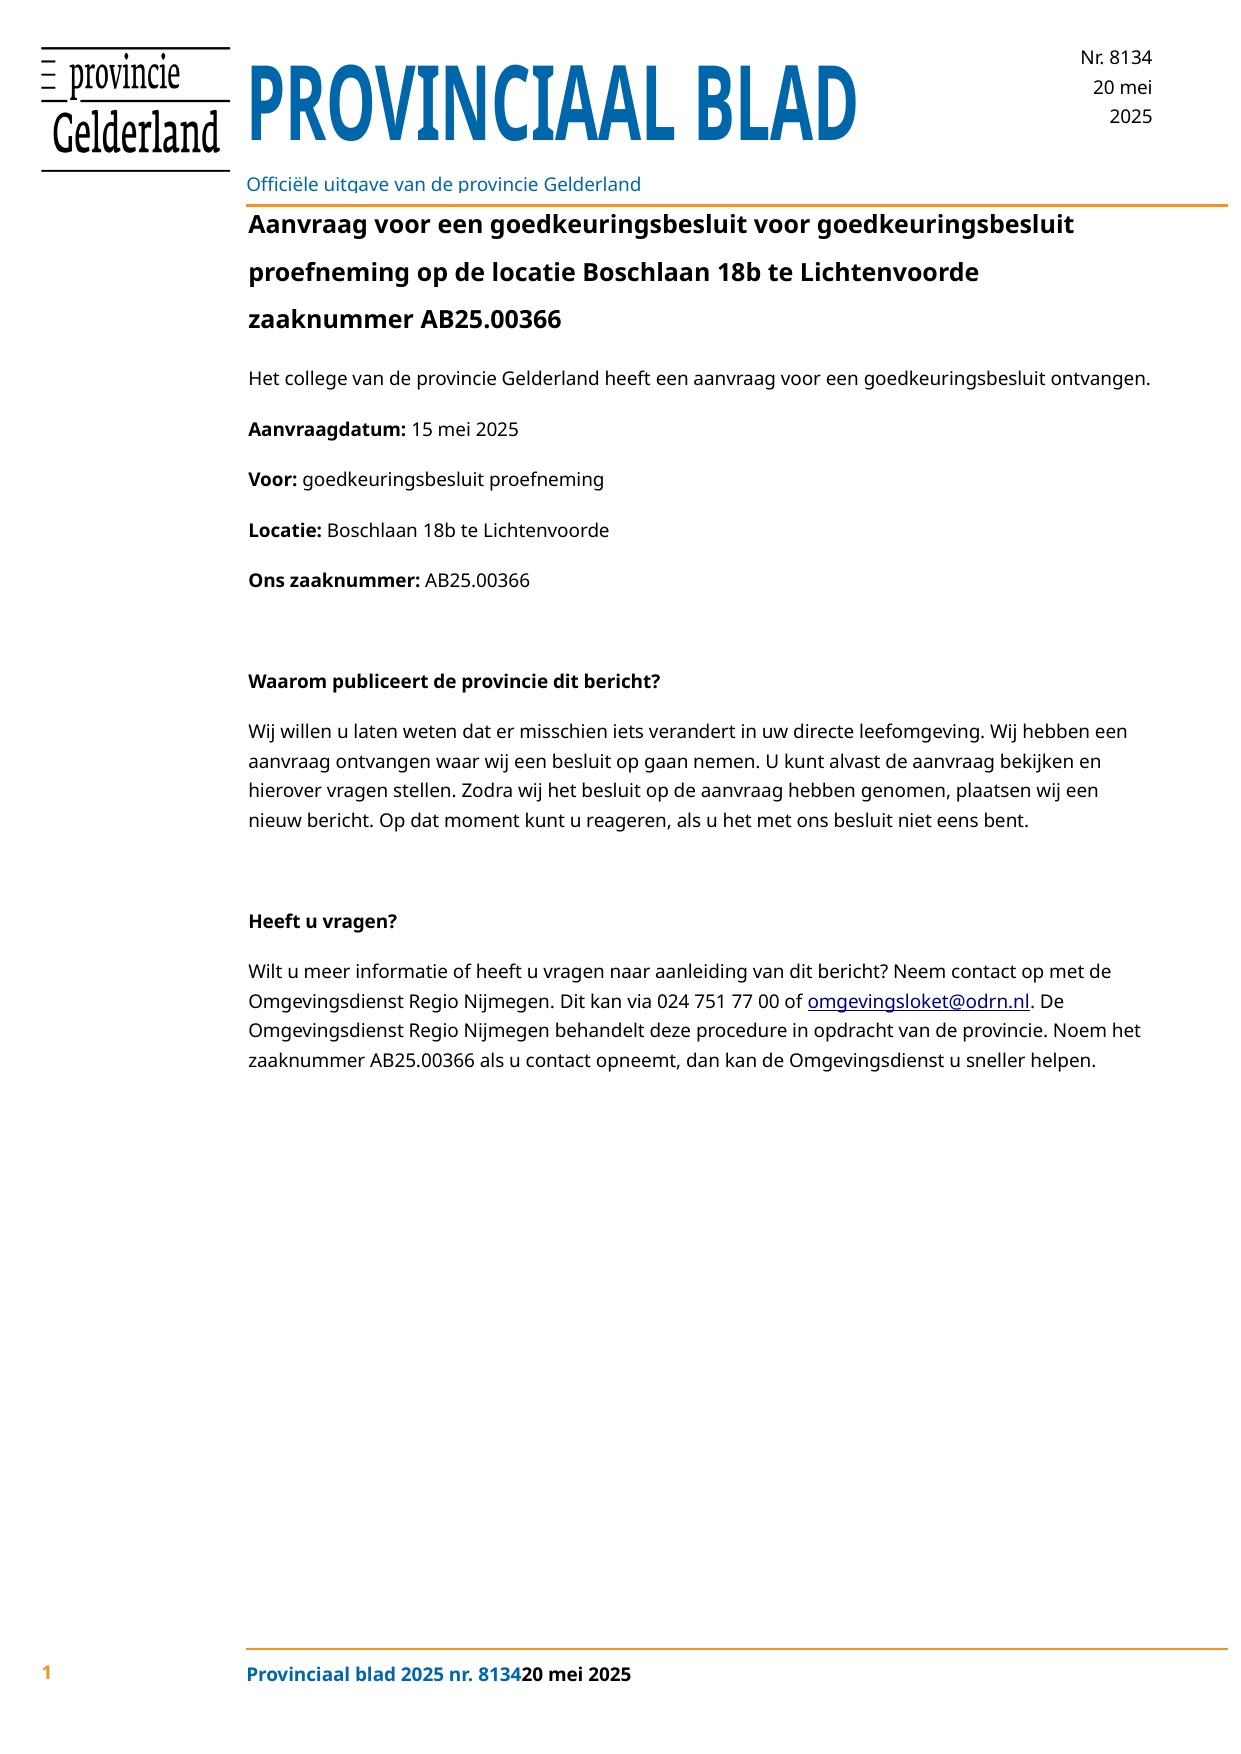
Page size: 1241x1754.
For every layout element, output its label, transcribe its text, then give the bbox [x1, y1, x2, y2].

text Waarom publiceert de provincie dit bericht? [248, 668, 1152, 694]
text Ons zaaknummer: AB25.00366 [248, 567, 1152, 593]
text Aanvraagdatum: 15 mei 2025 [248, 416, 1152, 442]
text Wij willen u laten weten dat er misschien iets verandert in uw directe leefomgeving. Wij hebben een aanvraag ontvangen waar wij een besluit op gaan nemen. U kunt alvast de aanvraag bekijken en hierover vragen stellen. Zodra wij het besluit op de aanvraag hebben genomen, plaatsen wij een nieuw bericht. Op dat moment kunt u reageren, als u het met ons besluit niet eens bent. [248, 718, 1152, 833]
text Voor: goedkeuringsbesluit proefneming [248, 466, 1152, 492]
picture [41, 47, 231, 172]
text Het college van de provincie Gelderland heeft een aanvraag voor een goedkeuringsbesluit ontvangen. [248, 366, 1152, 391]
text Heeft u vragen? [248, 908, 1152, 934]
text Aanvraag voor een goedkeuringsbesluit voor goedkeuringsbesluit proefneming op de locatie Boschlaan 18b te Lichtenvoorde zaaknummer AB25.00366 [248, 207, 1152, 336]
text Locatie: Boschlaan 18b te Lichtenvoorde [248, 517, 1152, 542]
text Wilt u meer informatie of heeft u vragen naar aanleiding van dit bericht? Neem contact op met de Omgevingsdienst Regio Nijmegen. Dit kan via 024 751 77 00 of omgevingsloket@odrn.nl. De Omgevingsdienst Regio Nijmegen behandelt deze procedure in opdracht van de provincie. Noem het zaaknummer AB25.00366 als u contact opneemt, dan kan de Omgevingsdienst u sneller helpen. [248, 958, 1152, 1073]
